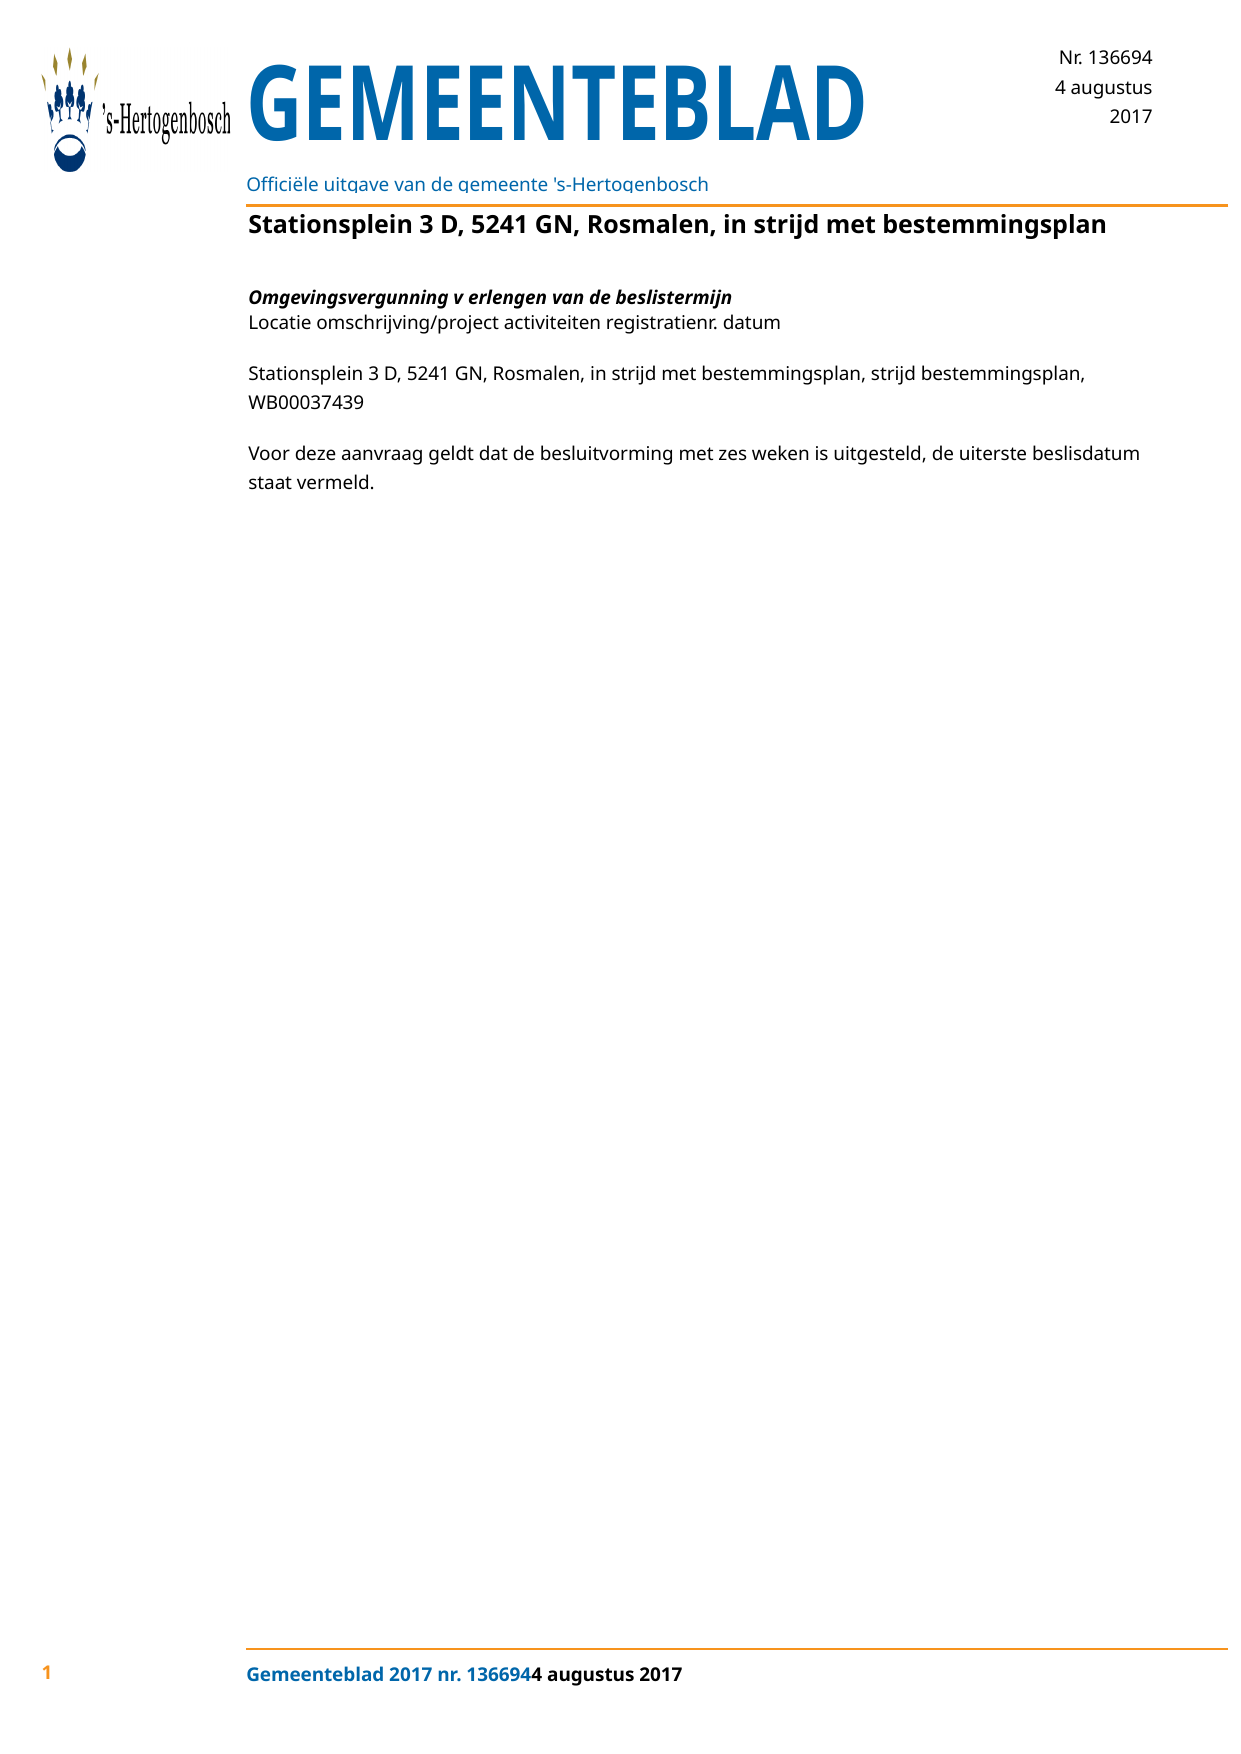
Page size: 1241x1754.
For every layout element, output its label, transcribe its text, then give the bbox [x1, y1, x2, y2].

text Stationsplein 3 D, 5241 GN, Rosmalen, in strijd met bestemmingsplan, strijd bestemmingsplan, WB00037439 [248, 360, 1152, 415]
text Stationsplein 3 D, 5241 GN, Rosmalen, in strijd met bestemmingsplan [248, 207, 1152, 241]
text Voor deze aanvraag geldt dat de besluitvorming met zes weken is uitgesteld, de uiterste beslisdatum staat vermeld. [248, 440, 1152, 495]
text Locatie omschrijving/project activiteiten registratienr. datum [248, 309, 1152, 335]
text Omgevingsvergunning v erlengen van de beslistermijn [248, 284, 1152, 309]
picture [41, 47, 231, 172]
